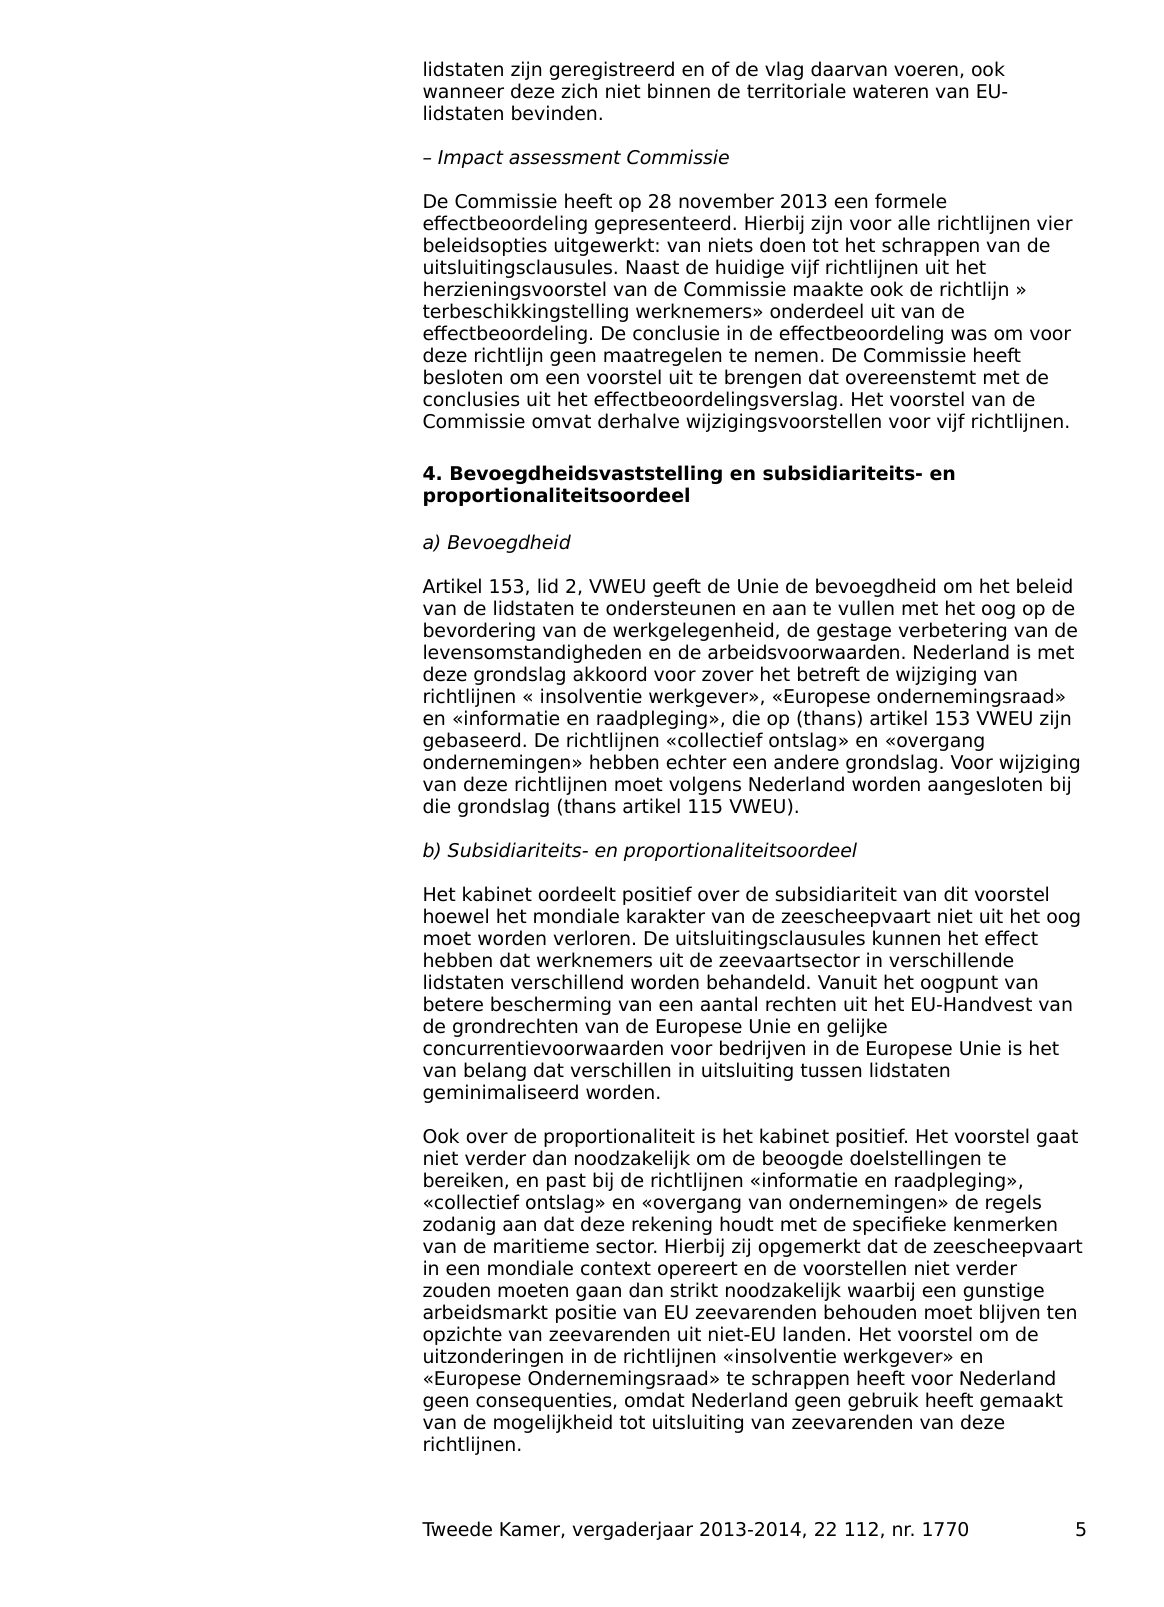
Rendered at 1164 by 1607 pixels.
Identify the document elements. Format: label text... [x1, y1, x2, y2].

subtitle 4. Bevoegdheidsvaststelling en subsidiariteits- en proportionaliteitsoordeel [422, 463, 1087, 507]
text Het kabinet oordeelt positief over de subsidiariteit van dit voorstel hoewel het mondiale karakter van de zeescheepvaart niet uit het oog moet worden verloren. De uitsluitingsclausules kunnen het effect hebben dat werknemers uit de zeevaartsector in verschillende lidstaten verschillend worden behandeld. Vanuit het oogpunt van betere bescherming van een aantal rechten uit het EU-Handvest van de grondrechten van de Europese Unie en gelijke concurrentievoorwaarden voor bedrijven in de Europese Unie is het van belang dat verschillen in uitsluiting tussen lidstaten geminimaliseerd worden. [422, 884, 1087, 1104]
subtitle b) Subsidiariteits- en proportionaliteitsoordeel [422, 840, 1087, 862]
text lidstaten zijn geregistreerd en of de vlag daarvan voeren, ook wanneer deze zich niet binnen de territoriale wateren van EU-lidstaten bevinden. [422, 59, 1087, 125]
subtitle a) Bevoegdheid [422, 532, 1087, 554]
subtitle – Impact assessment Commissie [422, 147, 1087, 169]
text Artikel 153, lid 2, VWEU geeft de Unie de bevoegdheid om het beleid van de lidstaten te ondersteunen en aan te vullen met het oog op de bevordering van de werkgelegenheid, de gestage verbetering van de levensomstandigheden en de arbeidsvoorwaarden. Nederland is met deze grondslag akkoord voor zover het betreft de wijziging van richtlijnen « insolventie werkgever», «Europese ondernemingsraad» en «informatie en raadpleging», die op (thans) artikel 153 VWEU zijn gebaseerd. De richtlijnen «collectief ontslag» en «overgang ondernemingen» hebben echter een andere grondslag. Voor wijziging van deze richtlijnen moet volgens Nederland worden aangesloten bij die grondslag (thans artikel 115 VWEU). [422, 576, 1087, 818]
text Ook over de proportionaliteit is het kabinet positief. Het voorstel gaat niet verder dan noodzakelijk om de beoogde doelstellingen te bereiken, en past bij de richtlijnen «informatie en raadpleging», «collectief ontslag» en «overgang van ondernemingen» de regels zodanig aan dat deze rekening houdt met de specifieke kenmerken van de maritieme sector. Hierbij zij opgemerkt dat de zeescheepvaart in een mondiale context opereert en de voorstellen niet verder zouden moeten gaan dan strikt noodzakelijk waarbij een gunstige arbeidsmarkt positie van EU zeevarenden behouden moet blijven ten opzichte van zeevarenden uit niet-EU landen. Het voorstel om de uitzonderingen in de richtlijnen «insolventie werkgever» en «Europese Ondernemingsraad» te schrappen heeft voor Nederland geen consequenties, omdat Nederland geen gebruik heeft gemaakt van de mogelijkheid tot uitsluiting van zeevarenden van deze richtlijnen. [422, 1126, 1087, 1456]
text De Commissie heeft op 28 november 2013 een formele effectbeoordeling gepresenteerd. Hierbij zijn voor alle richtlijnen vier beleidsopties uitgewerkt: van niets doen tot het schrappen van de uitsluitingsclausules. Naast de huidige vijf richtlijnen uit het herzieningsvoorstel van de Commissie maakte ook de richtlijn » terbeschikkingstelling werknemers» onderdeel uit van de effectbeoordeling. De conclusie in de effectbeoordeling was om voor deze richtlijn geen maatregelen te nemen. De Commissie heeft besloten om een voorstel uit te brengen dat overeenstemt met de conclusies uit het effectbeoordelingsverslag. Het voorstel van de Commissie omvat derhalve wijzigingsvoorstellen voor vijf richtlijnen. [422, 191, 1087, 433]
